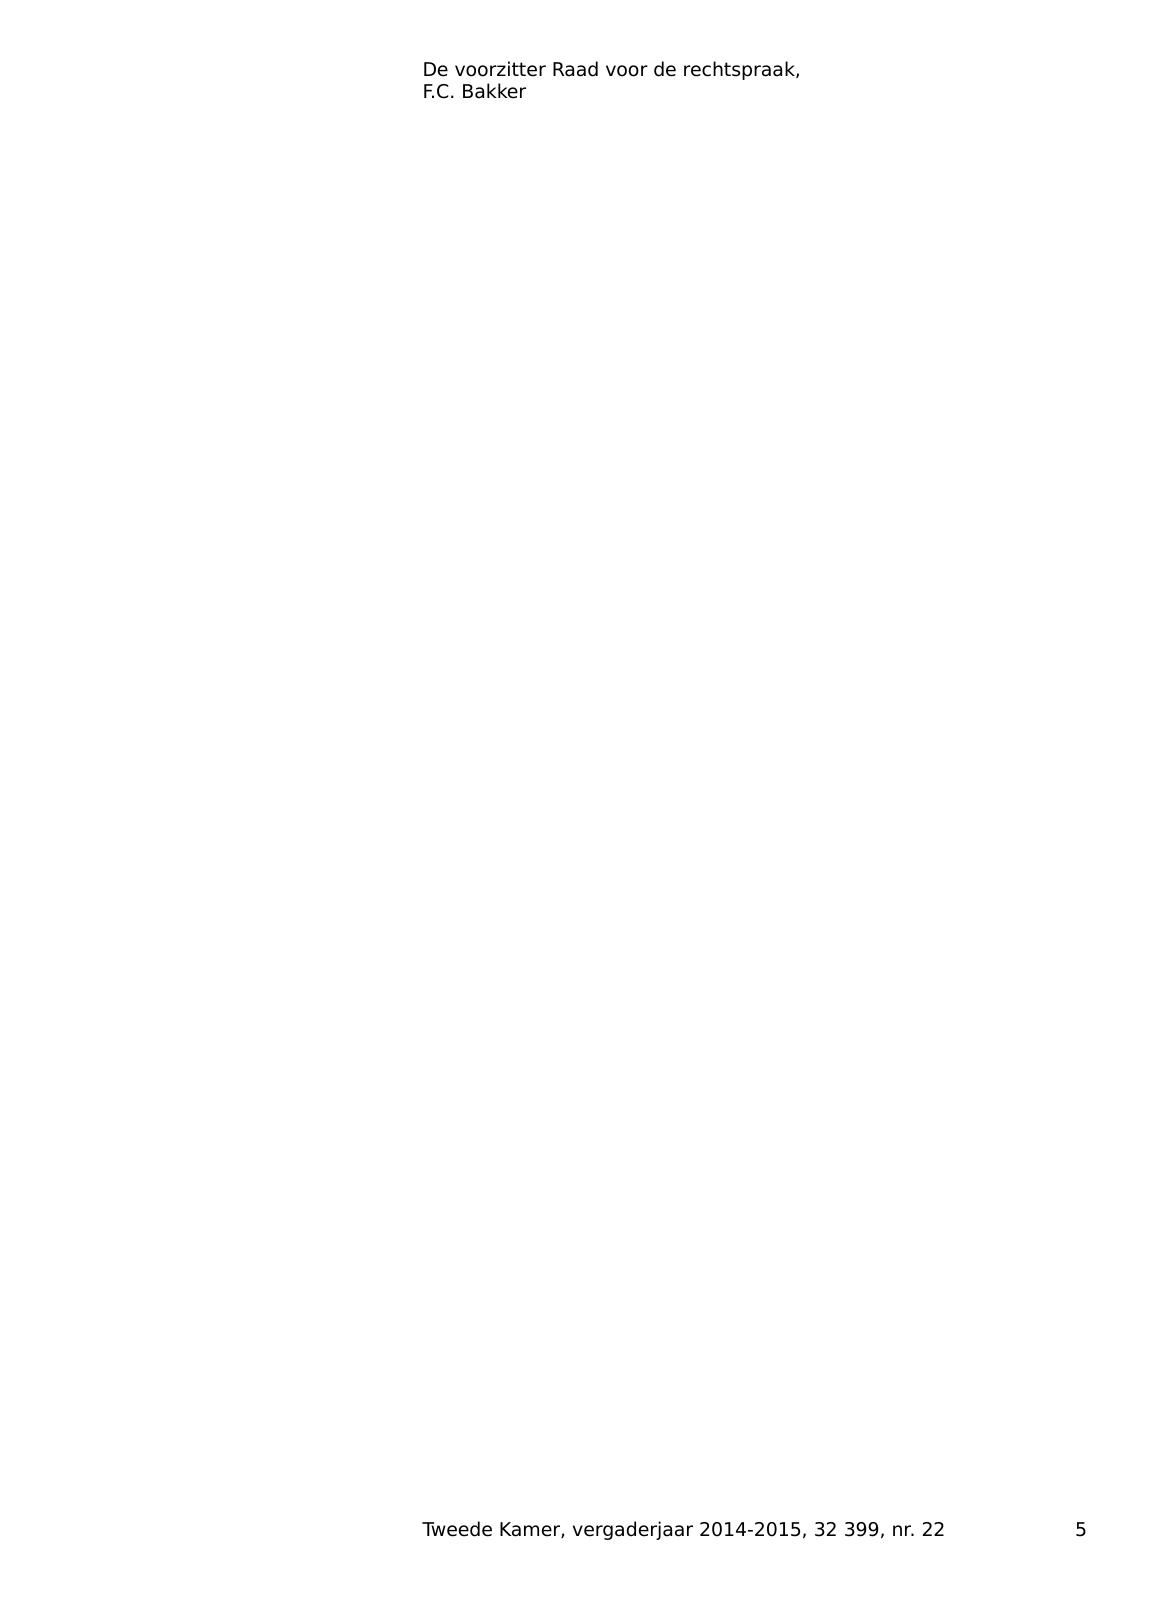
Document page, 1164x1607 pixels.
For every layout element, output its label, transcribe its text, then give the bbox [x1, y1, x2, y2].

text De voorzitter Raad voor de rechtspraak, F.C. Bakker [422, 59, 1087, 103]
